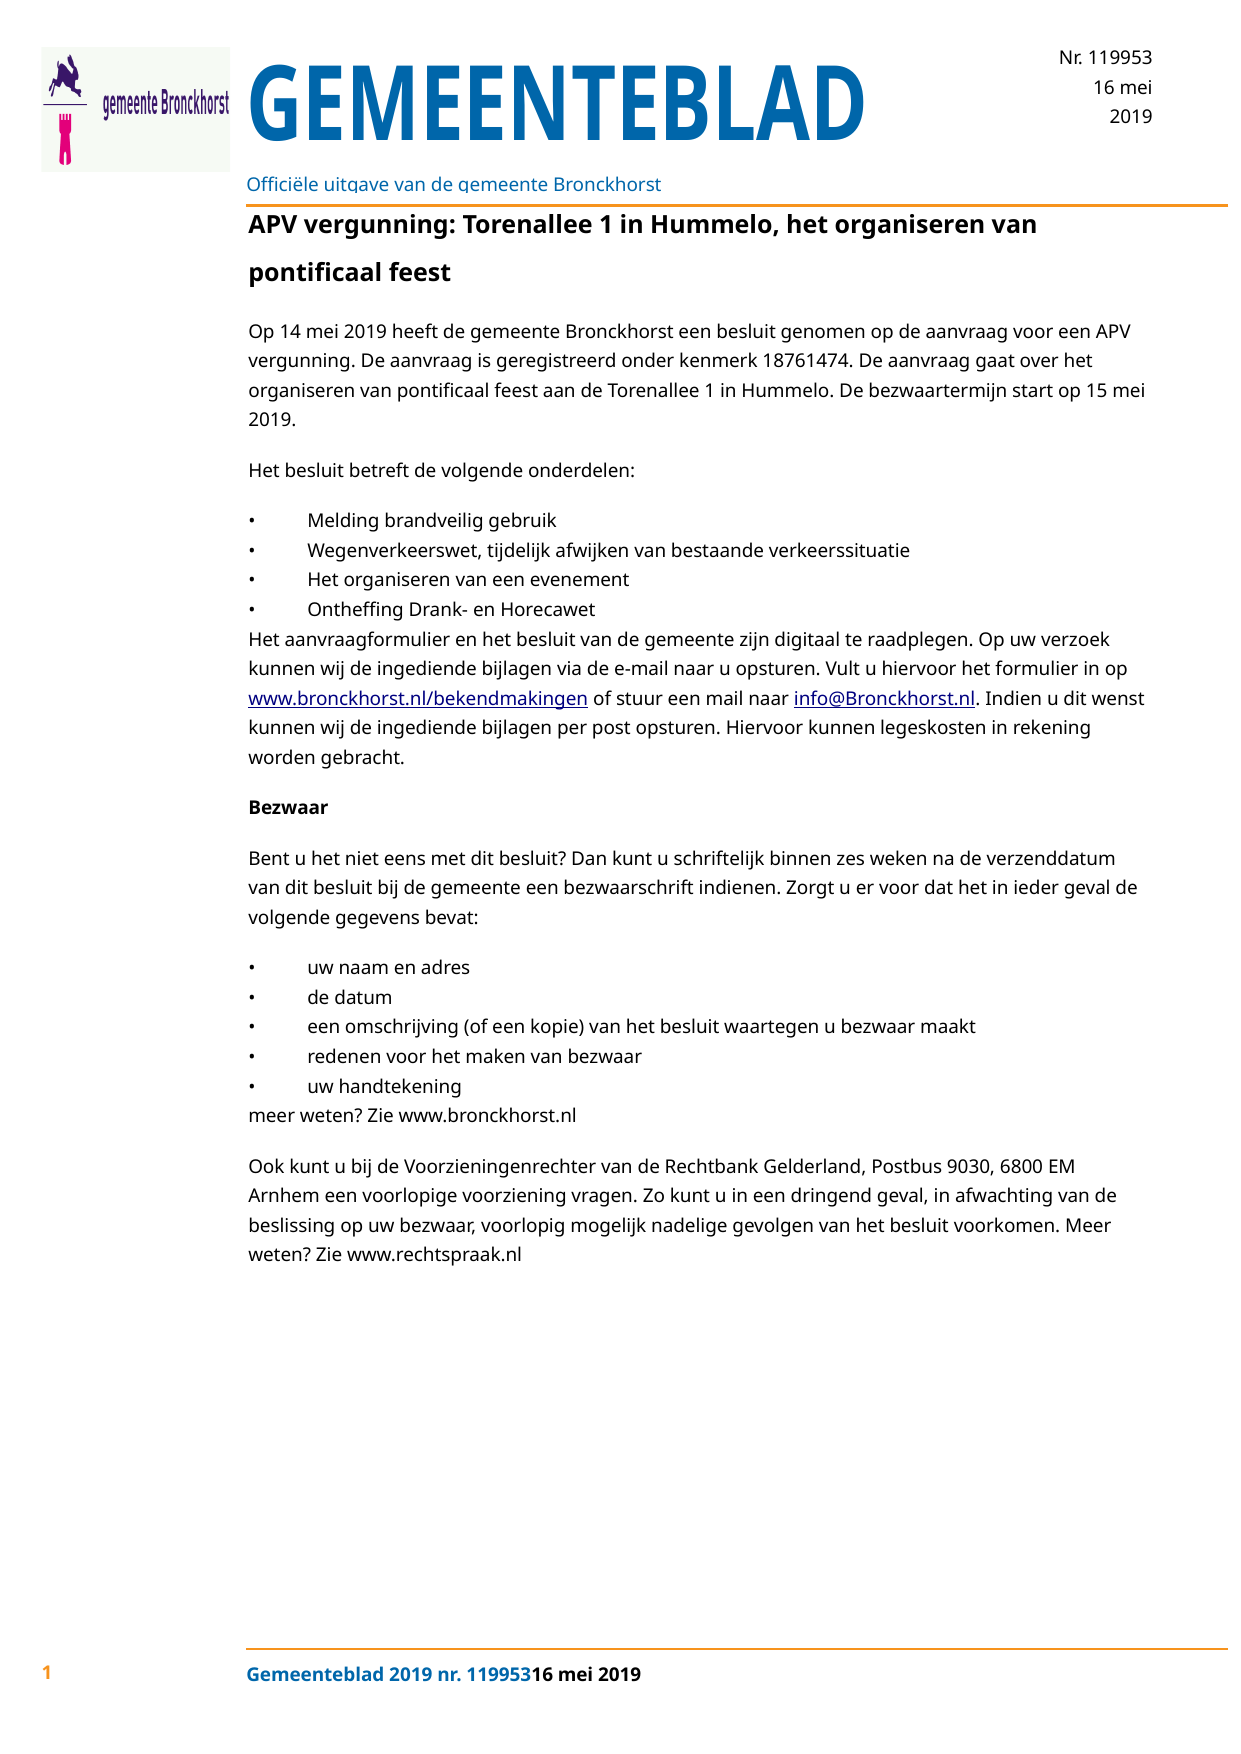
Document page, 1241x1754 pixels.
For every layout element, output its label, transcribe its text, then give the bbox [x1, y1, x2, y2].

list uw handtekening [248, 1073, 1152, 1099]
text Op 14 mei 2019 heeft de gemeente Bronckhorst een besluit genomen op de aanvraag voor een APV vergunning. De aanvraag is geregistreerd onder kenmerk 18761474. De aanvraag gaat over het organiseren van pontificaal feest aan de Torenallee 1 in Hummelo. De bezwaartermijn start op 15 mei 2019. [248, 318, 1152, 432]
text Bezwaar [248, 794, 1152, 820]
text Bent u het niet eens met dit besluit? Dan kunt u schriftelijk binnen zes weken na de verzenddatum van dit besluit bij de gemeente een bezwaarschrift indienen. Zorgt u er voor dat het in ieder geval de volgende gegevens bevat: [248, 845, 1152, 930]
list Het organiseren van een evenement [248, 567, 1152, 592]
list Melding brandveilig gebruik [248, 507, 1152, 533]
list redenen voor het maken van bezwaar [248, 1043, 1152, 1069]
list Wegenverkeerswet, tijdelijk afwijken van bestaande verkeerssituatie [248, 537, 1152, 563]
picture [41, 47, 231, 172]
text APV vergunning: Torenallee 1 in Hummelo, het organiseren van pontificaal feest [248, 207, 1152, 288]
text meer weten? Zie www.bronckhorst.nl [248, 1102, 1152, 1128]
text Ook kunt u bij de Voorzieningenrechter van de Rechtbank Gelderland, Postbus 9030, 6800 EM Arnhem een voorlopige voorziening vragen. Zo kunt u in een dringend geval, in afwachting van de beslissing op uw bezwaar, voorlopig mogelijk nadelige gevolgen van het besluit voorkomen. Meer weten? Zie www.rechtspraak.nl [248, 1153, 1152, 1267]
text Het besluit betreft de volgende onderdelen: [248, 457, 1152, 483]
list uw naam en adres [248, 954, 1152, 980]
list Ontheffing Drank- en Horecawet [248, 596, 1152, 622]
list een omschrijving (of een kopie) van het besluit waartegen u bezwaar maakt [248, 1014, 1152, 1039]
list de datum [248, 984, 1152, 1010]
text Het aanvraagformulier en het besluit van de gemeente zijn digitaal te raadplegen. Op uw verzoek kunnen wij de ingediende bijlagen via de e-mail naar u opsturen. Vult u hiervoor het formulier in op www.bronckhorst.nl/bekendmakingen of stuur een mail naar info@Bronckhorst.nl. Indien u dit wenst kunnen wij de ingediende bijlagen per post opsturen. Hiervoor kunnen legeskosten in rekening worden gebracht. [248, 626, 1152, 770]
